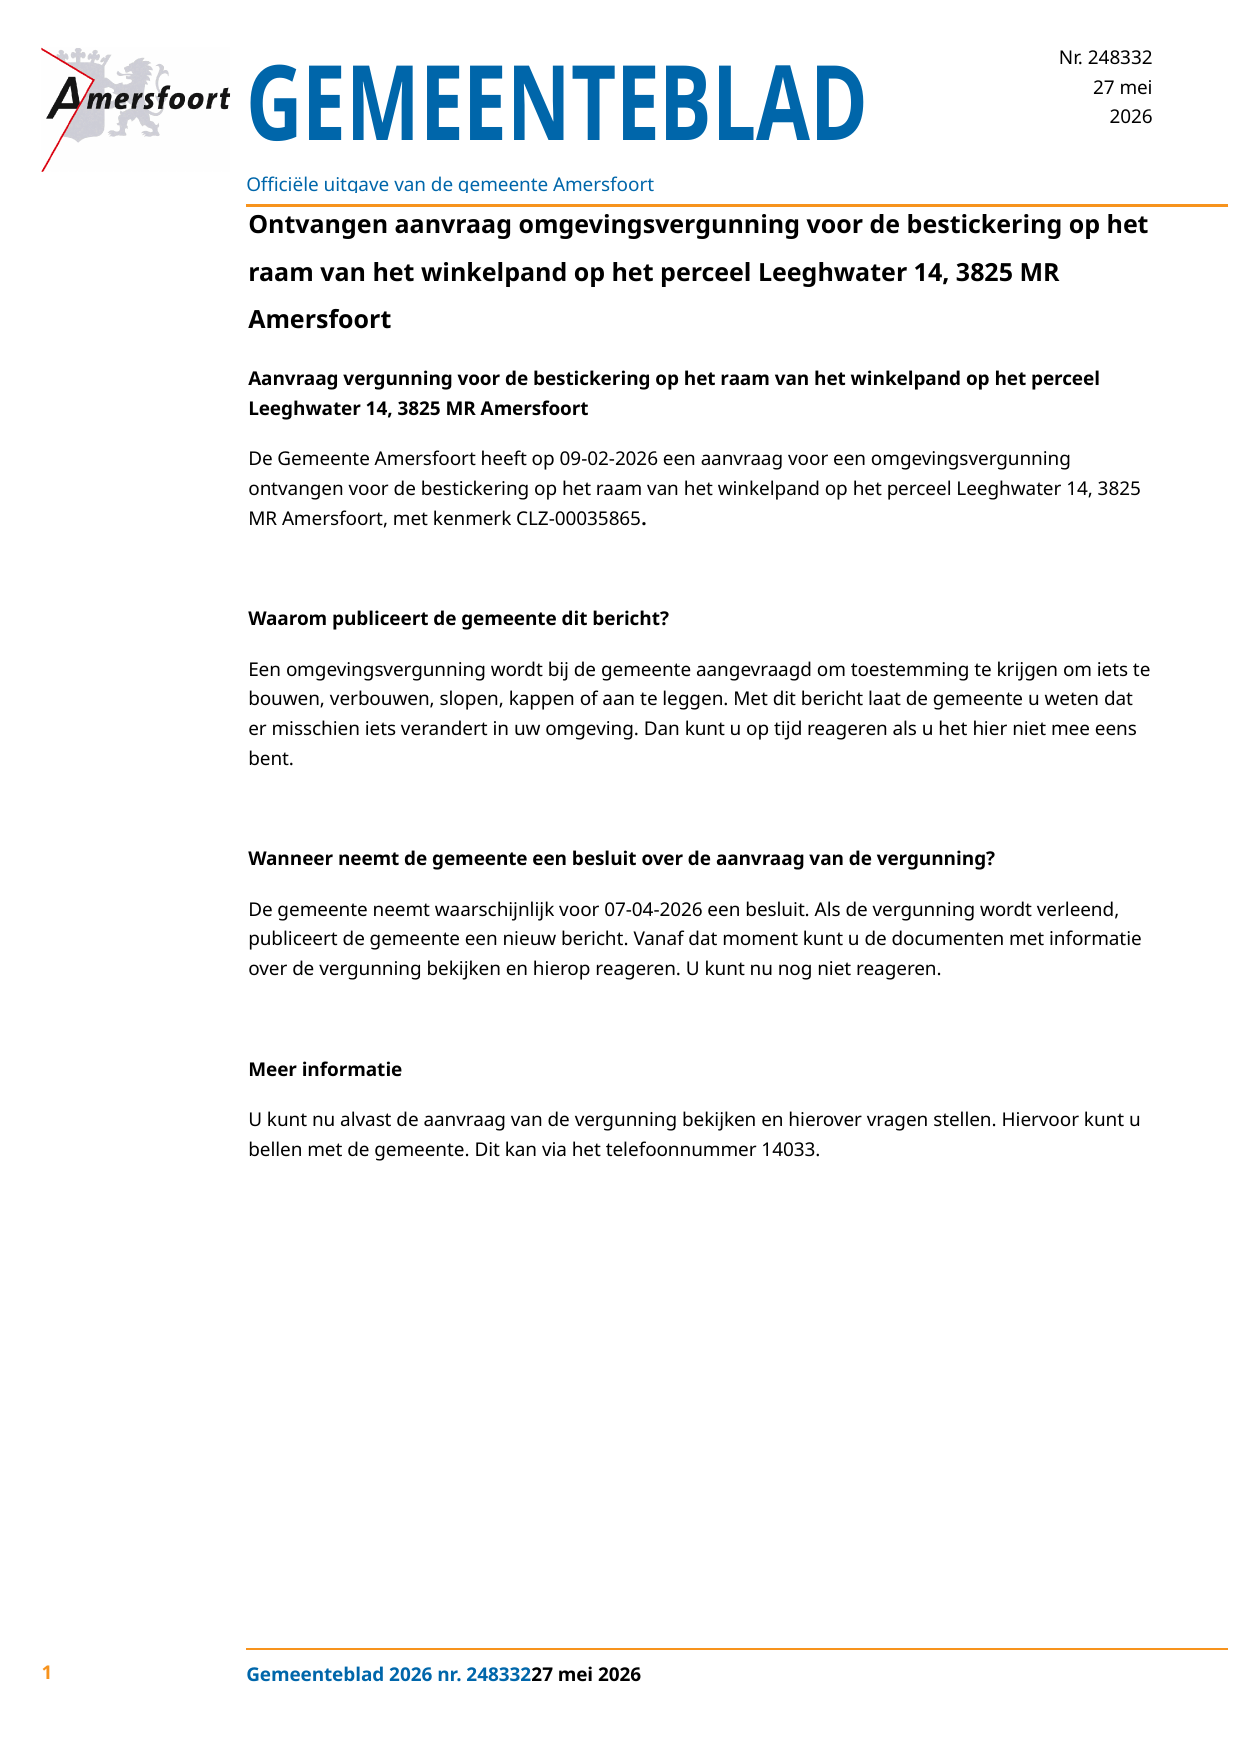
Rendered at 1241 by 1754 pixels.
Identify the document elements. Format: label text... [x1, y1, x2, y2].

text De gemeente neemt waarschijnlijk voor 07-04-2026 een besluit. Als de vergunning wordt verleend, publiceert de gemeente een nieuw bericht. Vanaf dat moment kunt u de documenten met informatie over de vergunning bekijken en hierop reageren. U kunt nu nog niet reageren. [248, 896, 1152, 981]
text U kunt nu alvast de aanvraag van de vergunning bekijken en hierover vragen stellen. Hiervoor kunt u bellen met de gemeente. Dit kan via het telefoonnummer 14033. [248, 1106, 1152, 1162]
text Meer informatie [248, 1056, 1152, 1082]
text Waarom publiceert de gemeente dit bericht? [248, 606, 1152, 631]
text Ontvangen aanvraag omgevingsvergunning voor de bestickering op het raam van het winkelpand op het perceel Leeghwater 14, 3825 MR Amersfoort [248, 207, 1152, 336]
picture [41, 47, 231, 172]
text Wanneer neemt de gemeente een besluit over de aanvraag van de vergunning? [248, 846, 1152, 871]
text De Gemeente Amersfoort heeft op 09-02-2026 een aanvraag voor een omgevingsvergunning ontvangen voor de bestickering op het raam van het winkelpand op het perceel Leeghwater 14, 3825 MR Amersfoort, met kenmerk CLZ-00035865. [248, 446, 1152, 530]
text Aanvraag vergunning voor de bestickering op het raam van het winkelpand op het perceel Leeghwater 14, 3825 MR Amersfoort [248, 366, 1152, 421]
text Een omgevingsvergunning wordt bij de gemeente aangevraagd om toestemming te krijgen om iets te bouwen, verbouwen, slopen, kappen of aan te leggen. Met dit bericht laat de gemeente u weten dat er misschien iets verandert in uw omgeving. Dan kunt u op tijd reageren als u het hier niet mee eens bent. [248, 656, 1152, 770]
